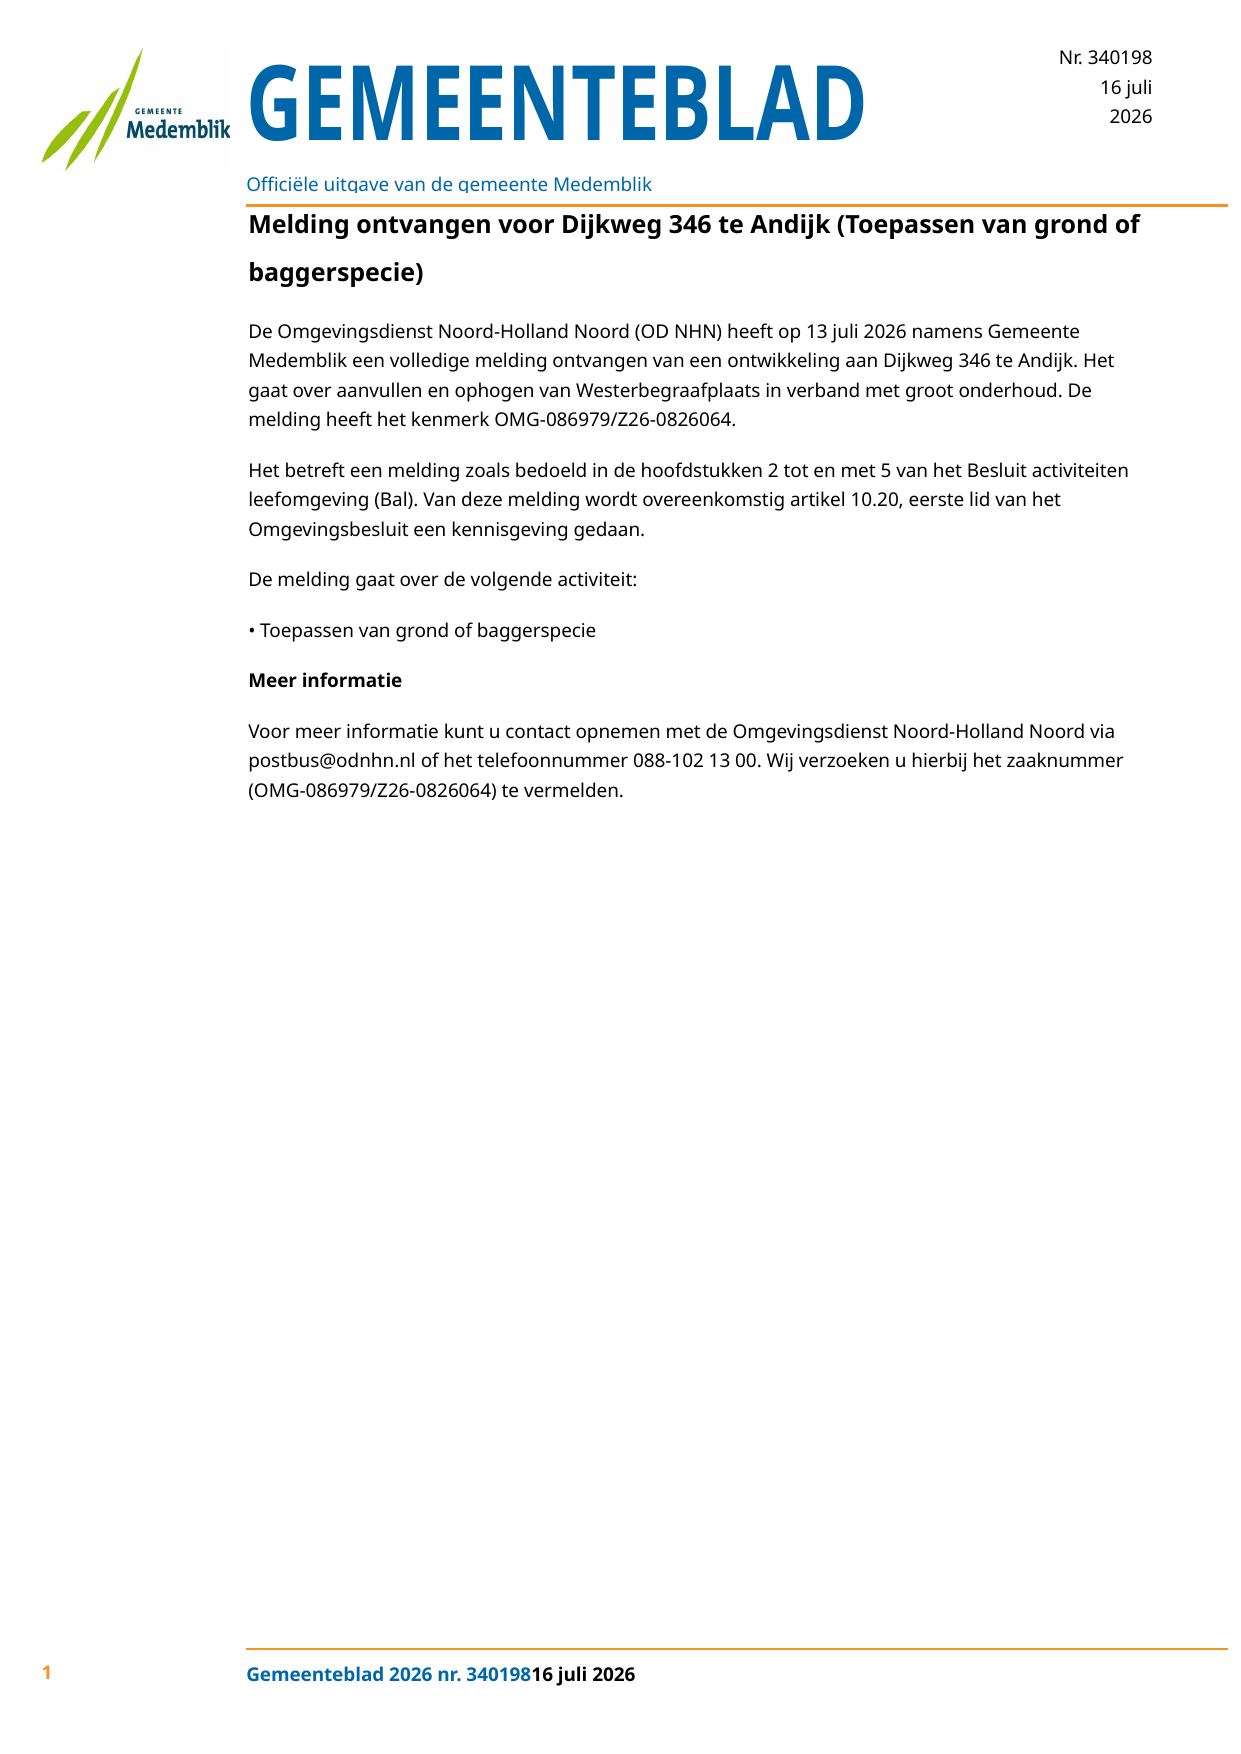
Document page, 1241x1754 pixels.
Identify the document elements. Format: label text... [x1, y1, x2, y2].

text De melding gaat over de volgende activiteit: [248, 567, 1152, 592]
text Het betreft een melding zoals bedoeld in de hoofdstukken 2 tot en met 5 van het Besluit activiteiten leefomgeving (Bal). Van deze melding wordt overeenkomstig artikel 10.20, eerste lid van het Omgevingsbesluit een kennisgeving gedaan. [248, 457, 1152, 542]
picture [41, 47, 231, 172]
text Voor meer informatie kunt u contact opnemen met de Omgevingsdienst Noord-Holland Noord via postbus@odnhn.nl of het telefoonnummer 088-102 13 00. Wij verzoeken u hierbij het zaaknummer (OMG-086979/Z26-0826064) te vermelden. [248, 718, 1152, 803]
text • Toepassen van grond of baggerspecie [248, 617, 1152, 643]
text Meer informatie [248, 667, 1152, 693]
text De Omgevingsdienst Noord-Holland Noord (OD NHN) heeft op 13 juli 2026 namens Gemeente Medemblik een volledige melding ontvangen van een ontwikkeling aan Dijkweg 346 te Andijk. Het gaat over aanvullen en ophogen van Westerbegraafplaats in verband met groot onderhoud. De melding heeft het kenmerk OMG-086979/Z26-0826064. [248, 318, 1152, 432]
text Melding ontvangen voor Dijkweg 346 te Andijk (Toepassen van grond of baggerspecie) [248, 207, 1152, 288]
